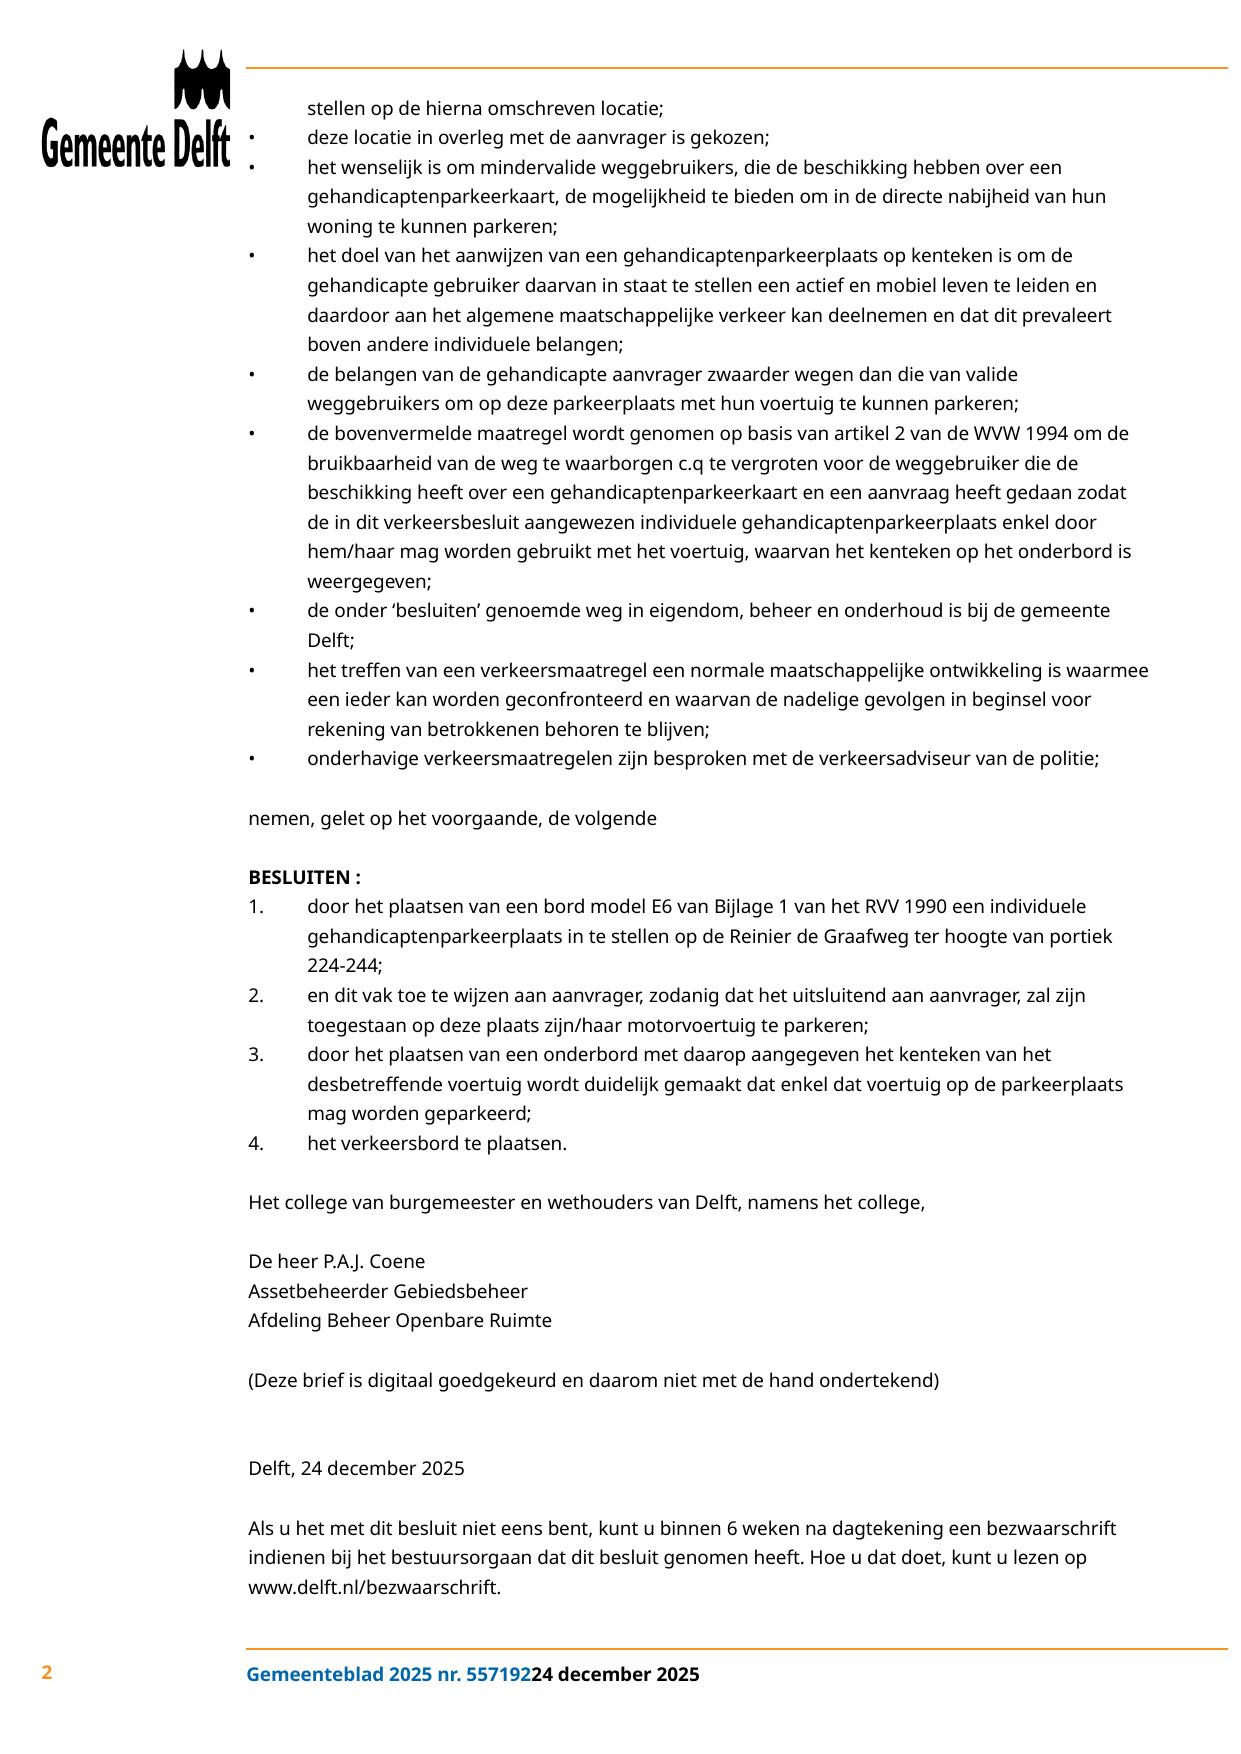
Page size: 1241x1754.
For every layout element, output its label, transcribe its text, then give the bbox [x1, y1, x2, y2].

list de belangen van de gehandicapte aanvrager zwaarder wegen dan die van valide weggebruikers om op deze parkeerplaats met hun voertuig te kunnen parkeren; [248, 361, 1152, 416]
list het wenselijk is om mindervalide weggebruikers, die de beschikking hebben over een gehandicaptenparkeerkaart, de mogelijkheid te bieden om in de directe nabijheid van hun woning te kunnen parkeren; [248, 154, 1152, 239]
list door het plaatsen van een onderbord met daarop aangegeven het kenteken van het desbetreffende voertuig wordt duidelijk gemaakt dat enkel dat voertuig op de parkeerplaats mag worden geparkeerd; [248, 1041, 1152, 1126]
list het verkeersbord te plaatsen. [248, 1130, 1152, 1156]
text nemen, gelet op het voorgaande, de volgende [248, 805, 1152, 831]
text De heer P.A.J. Coene [248, 1248, 1152, 1274]
list stellen op de hierna omschreven locatie; [248, 95, 1152, 121]
list de bovenvermelde maatregel wordt genomen op basis van artikel 2 van de WVW 1994 om de bruikbaarheid van de weg te waarborgen c.q te vergroten voor de weggebruiker die de beschikking heeft over een gehandicaptenparkeerkaart en een aanvraag heeft gedaan zodat de in dit verkeersbesluit aangewezen individuele gehandicaptenparkeerplaats enkel door hem/haar mag worden gebruikt met het voertuig, waarvan het kenteken op het onderbord is weergegeven; [248, 420, 1152, 594]
picture [41, 47, 231, 172]
text Assetbeheerder Gebiedsbeheer [248, 1278, 1152, 1304]
list onderhavige verkeersmaatregelen zijn besproken met de verkeersadviseur van de politie; [248, 746, 1152, 771]
text BESLUITEN : [248, 864, 1152, 890]
list door het plaatsen van een bord model E6 van Bijlage 1 van het RVV 1990 een individuele gehandicaptenparkeerplaats in te stellen op de Reinier de Graafweg ter hoogte van portiek 224-244; [248, 893, 1152, 978]
text Het college van burgemeester en wethouders van Delft, namens het college, [248, 1189, 1152, 1215]
text Delft, 24 december 2025 [248, 1456, 1152, 1481]
list het treffen van een verkeersmaatregel een normale maatschappelijke ontwikkeling is waarmee een ieder kan worden geconfronteerd en waarvan de nadelige gevolgen in beginsel voor rekening van betrokkenen behoren te blijven; [248, 657, 1152, 742]
list het doel van het aanwijzen van een gehandicaptenparkeerplaats op kenteken is om de gehandicapte gebruiker daarvan in staat te stellen een actief en mobiel leven te leiden en daardoor aan het algemene maatschappelijke verkeer kan deelnemen en dat dit prevaleert boven andere individuele belangen; [248, 243, 1152, 357]
text Afdeling Beheer Openbare Ruimte [248, 1308, 1152, 1333]
list en dit vak toe te wijzen aan aanvrager, zodanig dat het uitsluitend aan aanvrager, zal zijn toegestaan op deze plaats zijn/haar motorvoertuig te parkeren; [248, 982, 1152, 1038]
list de onder ‘besluiten’ genoemde weg in eigendom, beheer en onderhoud is bij de gemeente Delft; [248, 598, 1152, 653]
list deze locatie in overleg met de aanvrager is gekozen; [248, 124, 1152, 150]
text Als u het met dit besluit niet eens bent, kunt u binnen 6 weken na dagtekening een bezwaarschrift indienen bij het bestuursorgaan dat dit besluit genomen heeft. Hoe u dat doet, kunt u lezen op www.delft.nl/bezwaarschrift. [248, 1515, 1152, 1600]
text (Deze brief is digitaal goedgekeurd en daarom niet met de hand ondertekend) [248, 1367, 1152, 1393]
